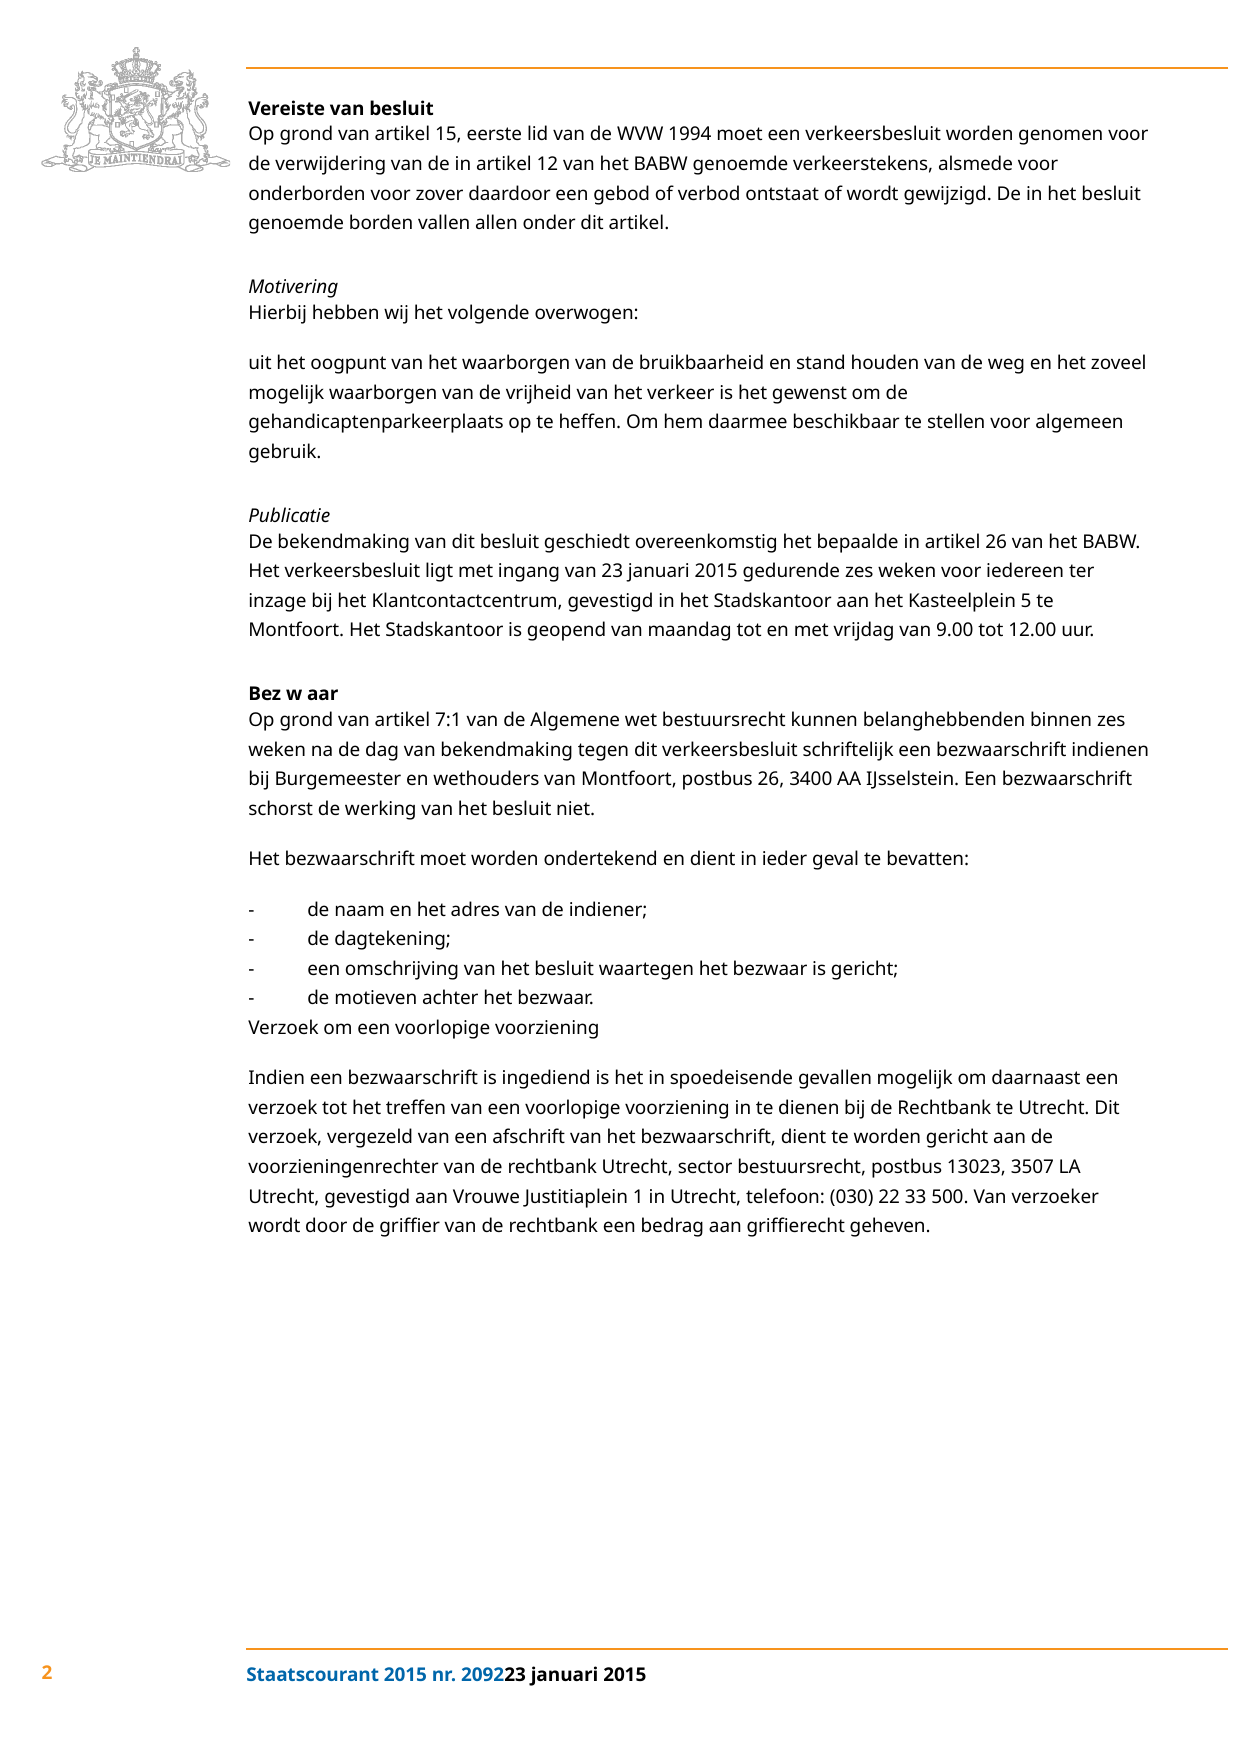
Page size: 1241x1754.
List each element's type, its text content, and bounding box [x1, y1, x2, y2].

text Vereiste van besluit [248, 95, 1152, 121]
text Bez w aar [248, 681, 1152, 706]
text uit het oogpunt van het waarborgen van de bruikbaarheid en stand houden van de weg en het zoveel mogelijk waarborgen van de vrijheid van het verkeer is het gewenst om de gehandicaptenparkeerplaats op te heffen. Om hem daarmee beschikbaar te stellen voor algemeen gebruik. [248, 349, 1152, 464]
picture [41, 47, 231, 172]
text Motivering [248, 273, 1152, 299]
list de naam en het adres van de indiener; [248, 896, 1152, 922]
list de dagtekening; [248, 925, 1152, 951]
text De bekendmaking van dit besluit geschiedt overeenkomstig het bepaalde in artikel 26 van het BABW. Het verkeersbesluit ligt met ingang van 23 januari 2015 gedurende zes weken voor iedereen ter inzage bij het Klantcontactcentrum, gevestigd in het Stadskantoor aan het Kasteelplein 5 te Montfoort. Het Stadskantoor is geopend van maandag tot en met vrijdag van 9.00 tot 12.00 uur. [248, 528, 1152, 642]
text Het bezwaarschrift moet worden ondertekend en dient in ieder geval te bevatten: [248, 845, 1152, 871]
text Verzoek om een voorlopige voorziening [248, 1014, 1152, 1040]
list een omschrijving van het besluit waartegen het bezwaar is gericht; [248, 955, 1152, 981]
text Indien een bezwaarschrift is ingediend is het in spoedeisende gevallen mogelijk om daarnaast een verzoek tot het treffen van een voorlopige voorziening in te dienen bij de Rechtbank te Utrecht. Dit verzoek, vergezeld van een afschrift van het bezwaarschrift, dient te worden gericht aan de voorzieningenrechter van de rechtbank Utrecht, sector bestuursrecht, postbus 13023, 3507 LA Utrecht, gevestigd aan Vrouwe Justitiaplein 1 in Utrecht, telefoon: (030) 22 33 500. Van verzoeker wordt door de griffier van de rechtbank een bedrag aan griffierecht geheven. [248, 1064, 1152, 1238]
text Hierbij hebben wij het volgende overwogen: [248, 299, 1152, 325]
text Publicatie [248, 502, 1152, 528]
list de motieven achter het bezwaar. [248, 984, 1152, 1010]
text Op grond van artikel 15, eerste lid van de WVW 1994 moet een verkeersbesluit worden genomen voor de verwijdering van de in artikel 12 van het BABW genoemde verkeerstekens, alsmede voor onderborden voor zover daardoor een gebod of verbod ontstaat of wordt gewijzigd. De in het besluit genoemde borden vallen allen onder dit artikel. [248, 121, 1152, 235]
text Op grond van artikel 7:1 van de Algemene wet bestuursrecht kunnen belanghebbenden binnen zes weken na de dag van bekendmaking tegen dit verkeersbesluit schriftelijk een bezwaarschrift indienen bij Burgemeester en wethouders van Montfoort, postbus 26, 3400 AA IJsselstein. Een bezwaarschrift schorst de werking van het besluit niet. [248, 706, 1152, 821]
